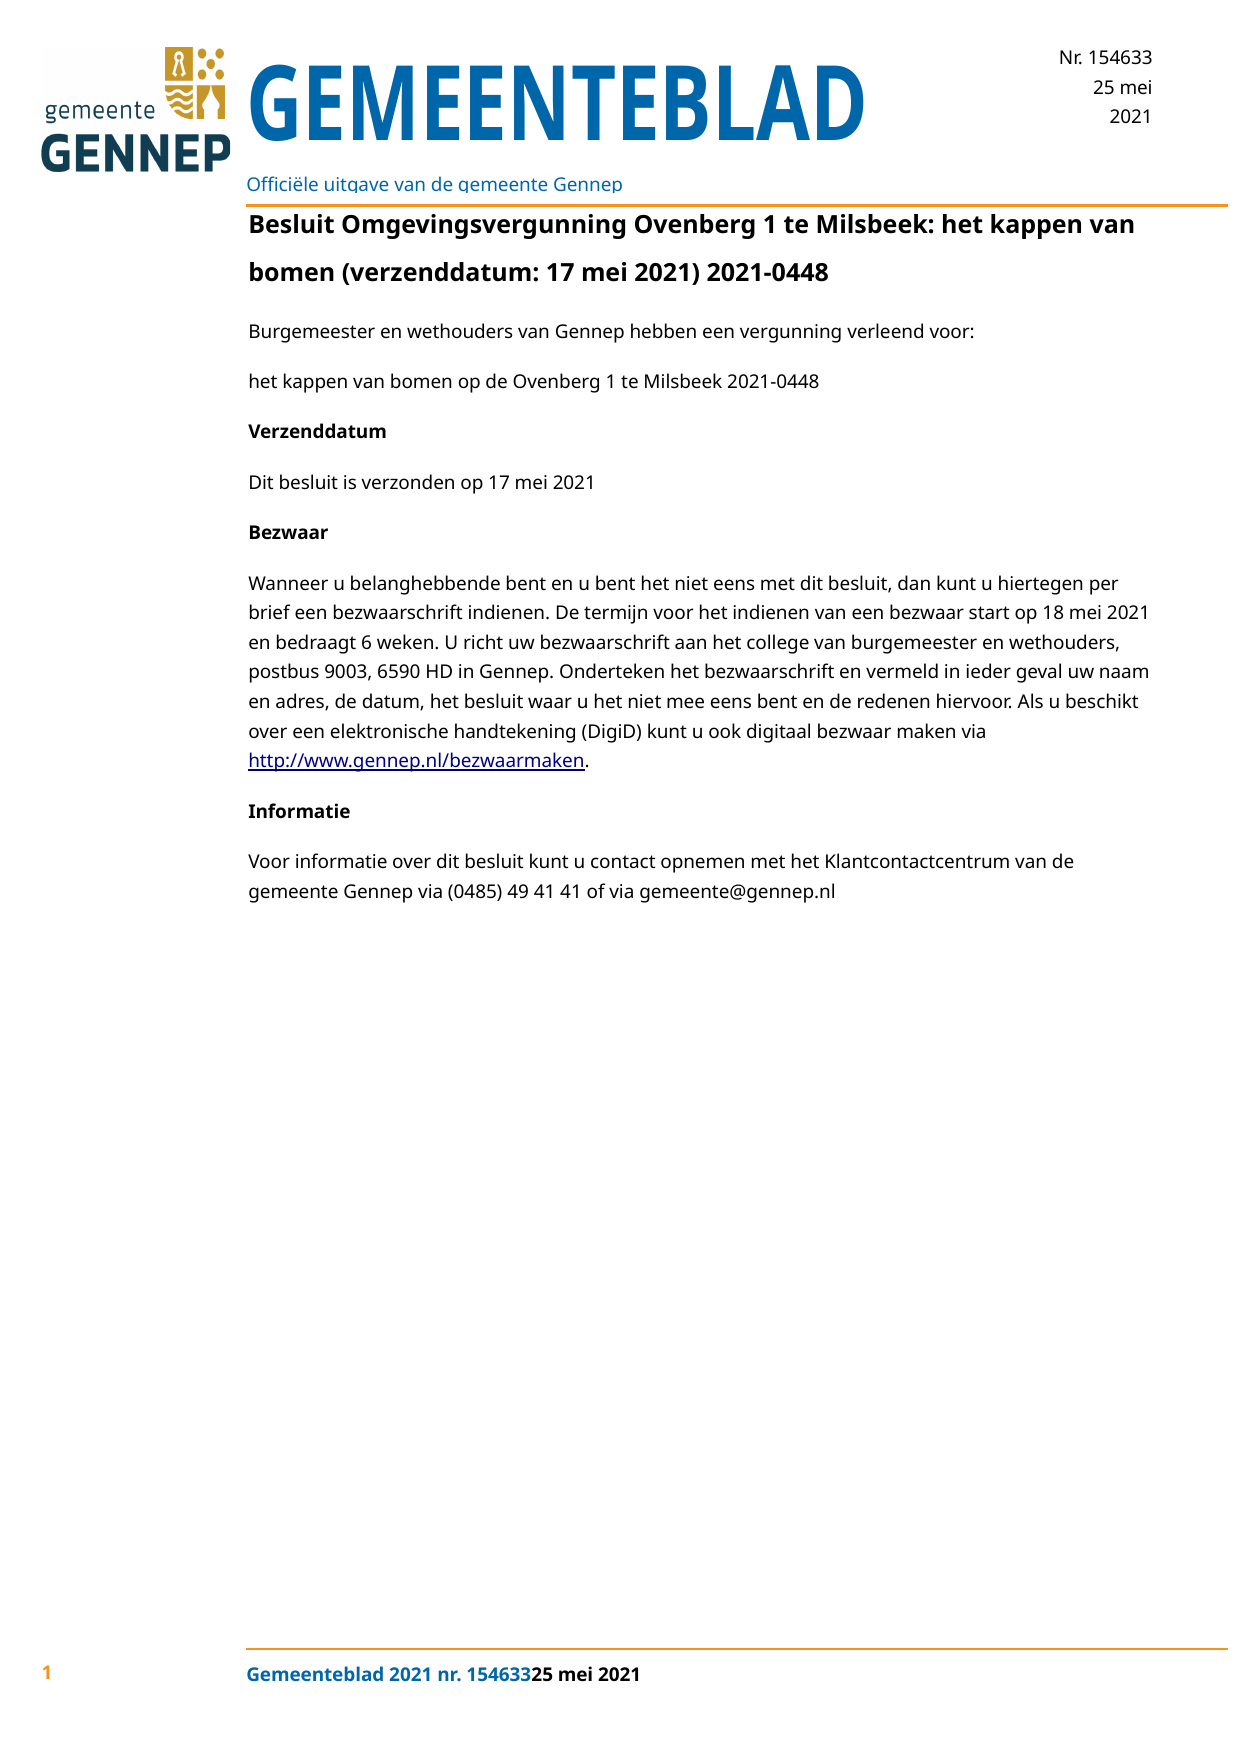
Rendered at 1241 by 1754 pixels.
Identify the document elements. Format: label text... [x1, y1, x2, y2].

picture [41, 47, 231, 172]
text Dit besluit is verzonden op 17 mei 2021 [248, 469, 1152, 495]
text Bezwaar [248, 519, 1152, 545]
text Informatie [248, 798, 1152, 824]
text Besluit Omgevingsvergunning Ovenberg 1 te Milsbeek: het kappen van bomen (verzenddatum: 17 mei 2021) 2021-0448 [248, 207, 1152, 288]
text Voor informatie over dit besluit kunt u contact opnemen met het Klantcontactcentrum van de gemeente Gennep via (0485) 49 41 41 of via gemeente@gennep.nl [248, 848, 1152, 904]
text het kappen van bomen op de Ovenberg 1 te Milsbeek 2021-0448 [248, 368, 1152, 394]
text Verzenddatum [248, 419, 1152, 444]
text Burgemeester en wethouders van Gennep hebben een vergunning verleend voor: [248, 318, 1152, 344]
text Wanneer u belanghebbende bent en u bent het niet eens met dit besluit, dan kunt u hiertegen per brief een bezwaarschrift indienen. De termijn voor het indienen van een bezwaar start op 18 mei 2021 en bedraagt 6 weken. U richt uw bezwaarschrift aan het college van burgemeester en wethouders, postbus 9003, 6590 HD in Gennep. Onderteken het bezwaarschrift en vermeld in ieder geval uw naam en adres, de datum, het besluit waar u het niet mee eens bent en de redenen hiervoor. Als u beschikt over een elektronische handtekening (DigiD) kunt u ook digitaal bezwaar maken via http://www.gennep.nl/bezwaarmaken. [248, 570, 1152, 773]
